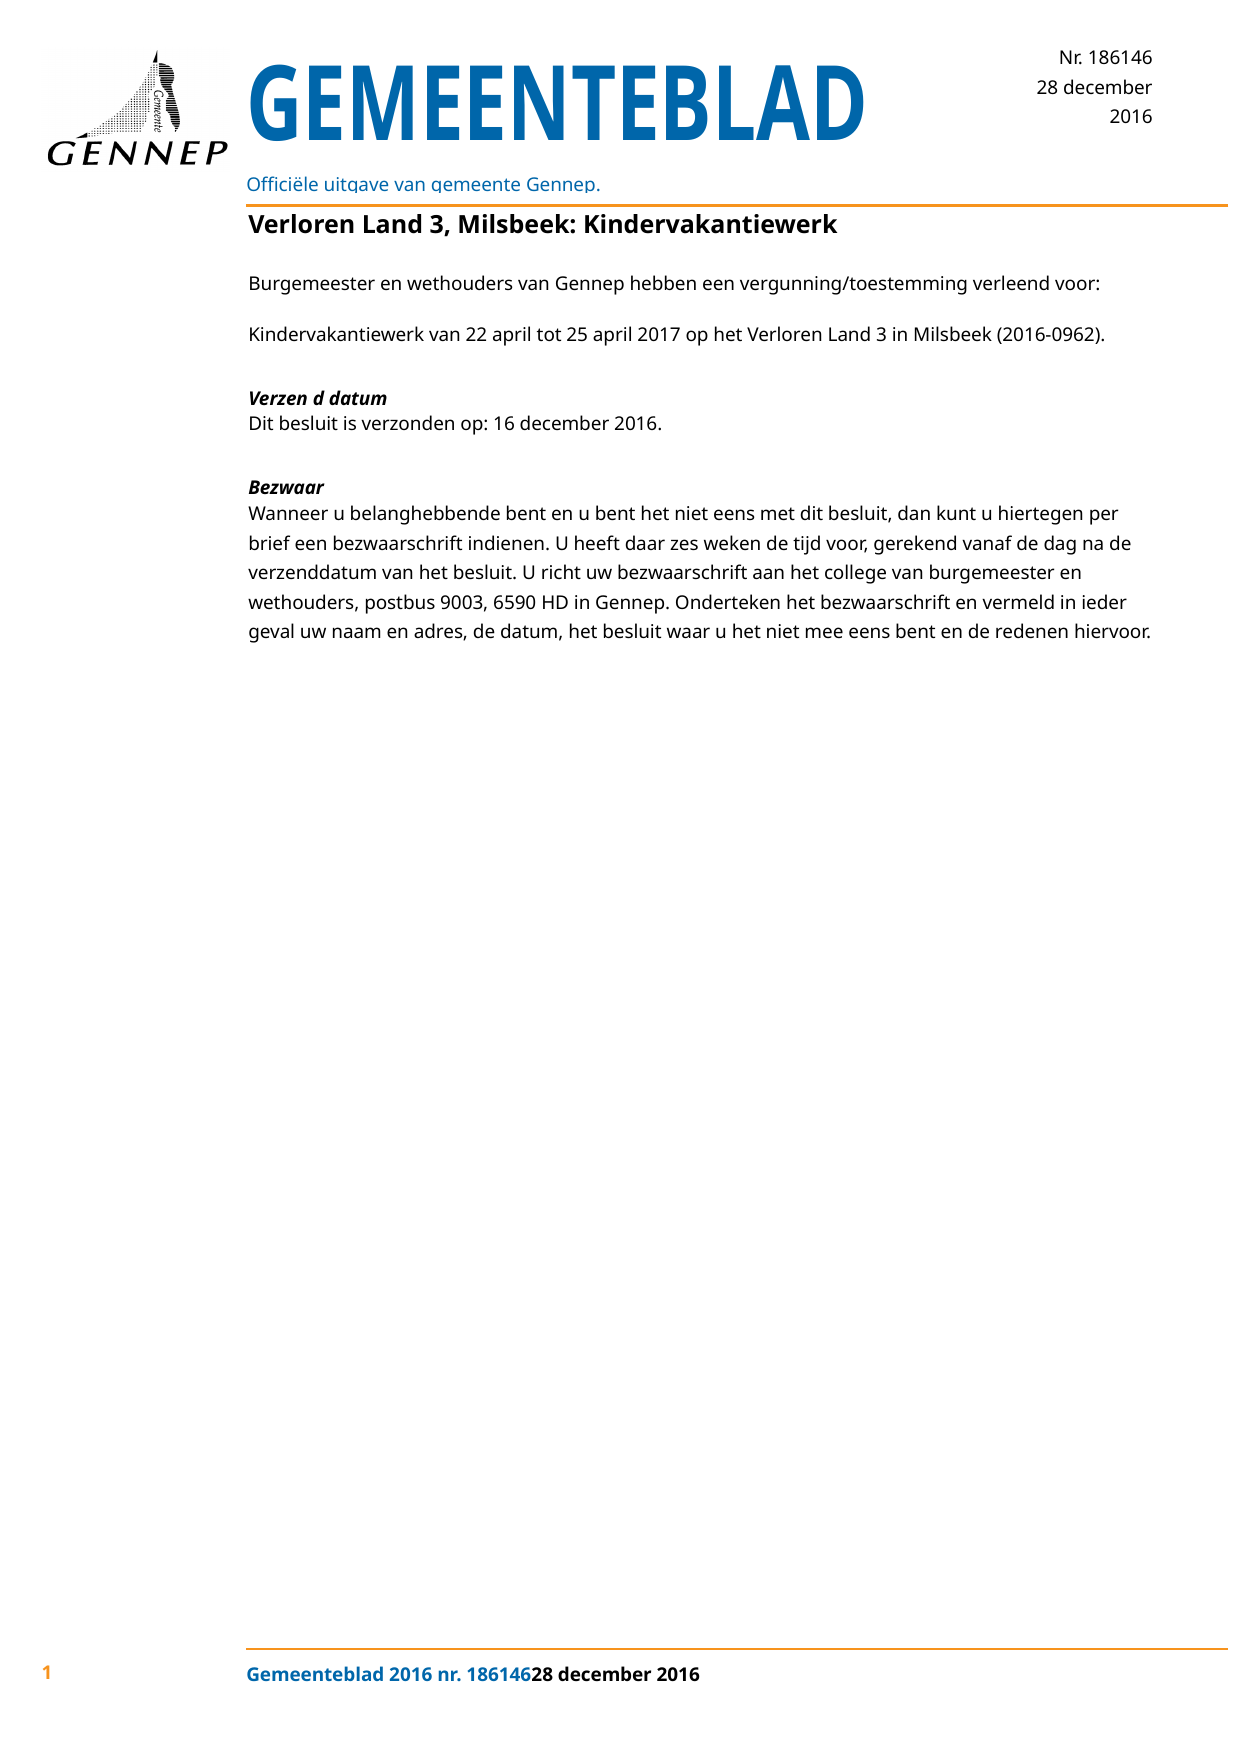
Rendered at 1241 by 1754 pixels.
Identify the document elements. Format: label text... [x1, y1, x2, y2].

text Bezwaar [248, 474, 1152, 500]
picture [41, 47, 231, 172]
text Verloren Land 3, Milsbeek: Kindervakantiewerk [248, 207, 1152, 241]
text Kindervakantiewerk van 22 april tot 25 april 2017 op het Verloren Land 3 in Milsbeek (2016-0962). [248, 321, 1152, 346]
text Burgemeester en wethouders van Gennep hebben een vergunning/toestemming verleend voor: [248, 270, 1152, 296]
text Verzen d datum [248, 385, 1152, 410]
text Dit besluit is verzonden op: 16 december 2016. [248, 410, 1152, 436]
text Wanneer u belanghebbende bent en u bent het niet eens met dit besluit, dan kunt u hiertegen per brief een bezwaarschrift indienen. U heeft daar zes weken de tijd voor, gerekend vanaf de dag na de verzenddatum van het besluit. U richt uw bezwaarschrift aan het college van burgemeester en wethouders, postbus 9003, 6590 HD in Gennep. Onderteken het bezwaarschrift en vermeld in ieder geval uw naam en adres, de datum, het besluit waar u het niet mee eens bent en de redenen hiervoor. [248, 500, 1152, 644]
